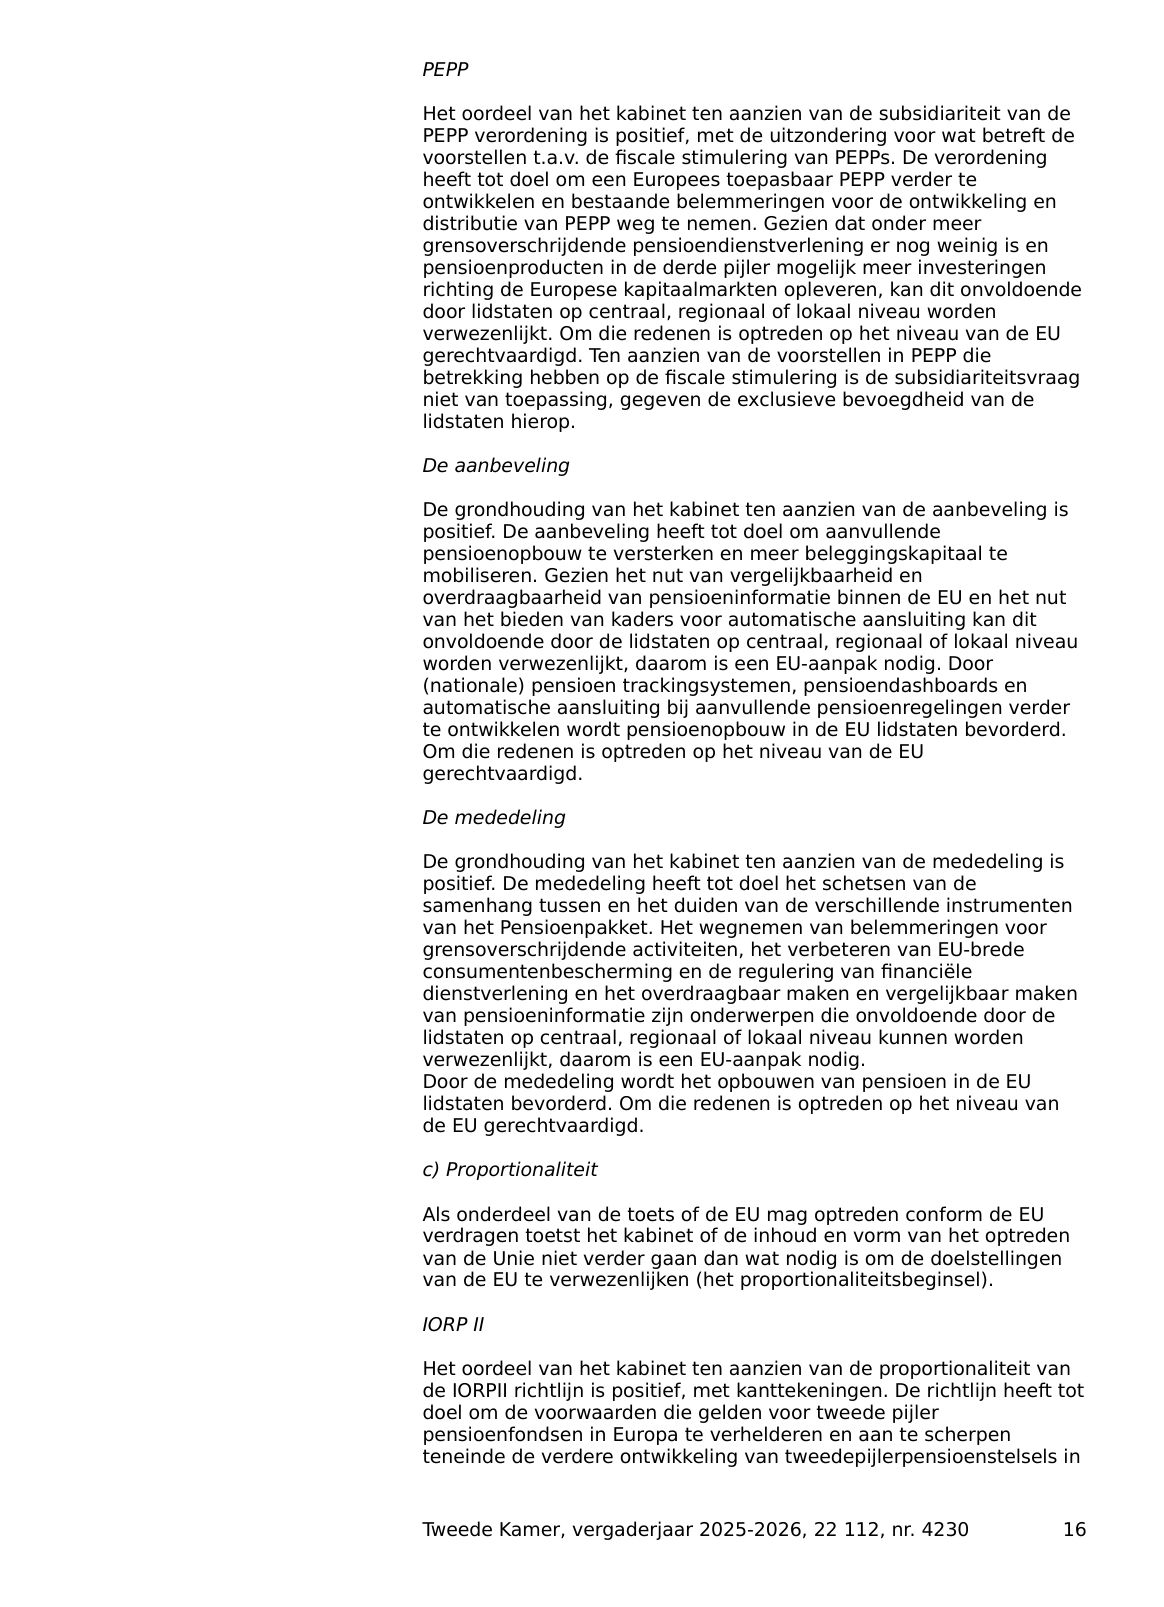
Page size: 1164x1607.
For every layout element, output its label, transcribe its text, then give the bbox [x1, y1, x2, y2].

text Het oordeel van het kabinet ten aanzien van de subsidiariteit van de PEPP verordening is positief, met de uitzondering voor wat betreft de voorstellen t.a.v. de fiscale stimulering van PEPPs. De verordening heeft tot doel om een Europees toepasbaar PEPP verder te ontwikkelen en bestaande belemmeringen voor de ontwikkeling en distributie van PEPP weg te nemen. Gezien dat onder meer grensoverschrijdende pensioendienstverlening er nog weinig is en pensioenproducten in de derde pijler mogelijk meer investeringen richting de Europese kapitaalmarkten opleveren, kan dit onvoldoende door lidstaten op centraal, regionaal of lokaal niveau worden verwezenlijkt. Om die redenen is optreden op het niveau van de EU gerechtvaardigd. Ten aanzien van de voorstellen in PEPP die betrekking hebben op de fiscale stimulering is de subsidiariteitsvraag niet van toepassing, gegeven de exclusieve bevoegdheid van de lidstaten hierop. [422, 103, 1087, 433]
subtitle De mededeling [422, 807, 1087, 829]
text Het oordeel van het kabinet ten aanzien van de proportionaliteit van de IORPII richtlijn is positief, met kanttekeningen. De richtlijn heeft tot doel om de voorwaarden die gelden voor tweede pijler pensioenfondsen in Europa te verhelderen en aan te scherpen teneinde de verdere ontwikkeling van tweedepijlerpensioenstelsels in [422, 1358, 1087, 1468]
subtitle IORP II [422, 1313, 1087, 1336]
text De grondhouding van het kabinet ten aanzien van de mededeling is positief. De mededeling heeft tot doel het schetsen van de samenhang tussen en het duiden van de verschillende instrumenten van het Pensioenpakket. Het wegnemen van belemmeringen voor grensoverschrijdende activiteiten, het verbeteren van EU-brede consumentenbescherming en de regulering van financiële dienstverlening en het overdraagbaar maken en vergelijkbaar maken van pensioeninformatie zijn onderwerpen die onvoldoende door de lidstaten op centraal, regionaal of lokaal niveau kunnen worden verwezenlijkt, daarom is een EU-aanpak nodig. [422, 851, 1087, 1071]
subtitle De aanbeveling [422, 455, 1087, 477]
text Door de mededeling wordt het opbouwen van pensioen in de EU lidstaten bevorderd. Om die redenen is optreden op het niveau van de EU gerechtvaardigd. [422, 1071, 1087, 1137]
subtitle c) Proportionaliteit [422, 1159, 1087, 1181]
text Als onderdeel van de toets of de EU mag optreden conform de EU verdragen toetst het kabinet of de inhoud en vorm van het optreden van de Unie niet verder gaan dan wat nodig is om de doelstellingen van de EU te verwezenlijken (het proportionaliteitsbeginsel). [422, 1203, 1087, 1291]
subtitle PEPP [422, 59, 1087, 81]
text De grondhouding van het kabinet ten aanzien van de aanbeveling is positief. De aanbeveling heeft tot doel om aanvullende pensioenopbouw te versterken en meer beleggingskapitaal te mobiliseren. Gezien het nut van vergelijkbaarheid en overdraagbaarheid van pensioeninformatie binnen de EU en het nut van het bieden van kaders voor automatische aansluiting kan dit onvoldoende door de lidstaten op centraal, regionaal of lokaal niveau worden verwezenlijkt, daarom is een EU-aanpak nodig. Door (nationale) pensioen trackingsystemen, pensioendashboards en automatische aansluiting bij aanvullende pensioenregelingen verder te ontwikkelen wordt pensioenopbouw in de EU lidstaten bevorderd. Om die redenen is optreden op het niveau van de EU gerechtvaardigd. [422, 499, 1087, 785]
